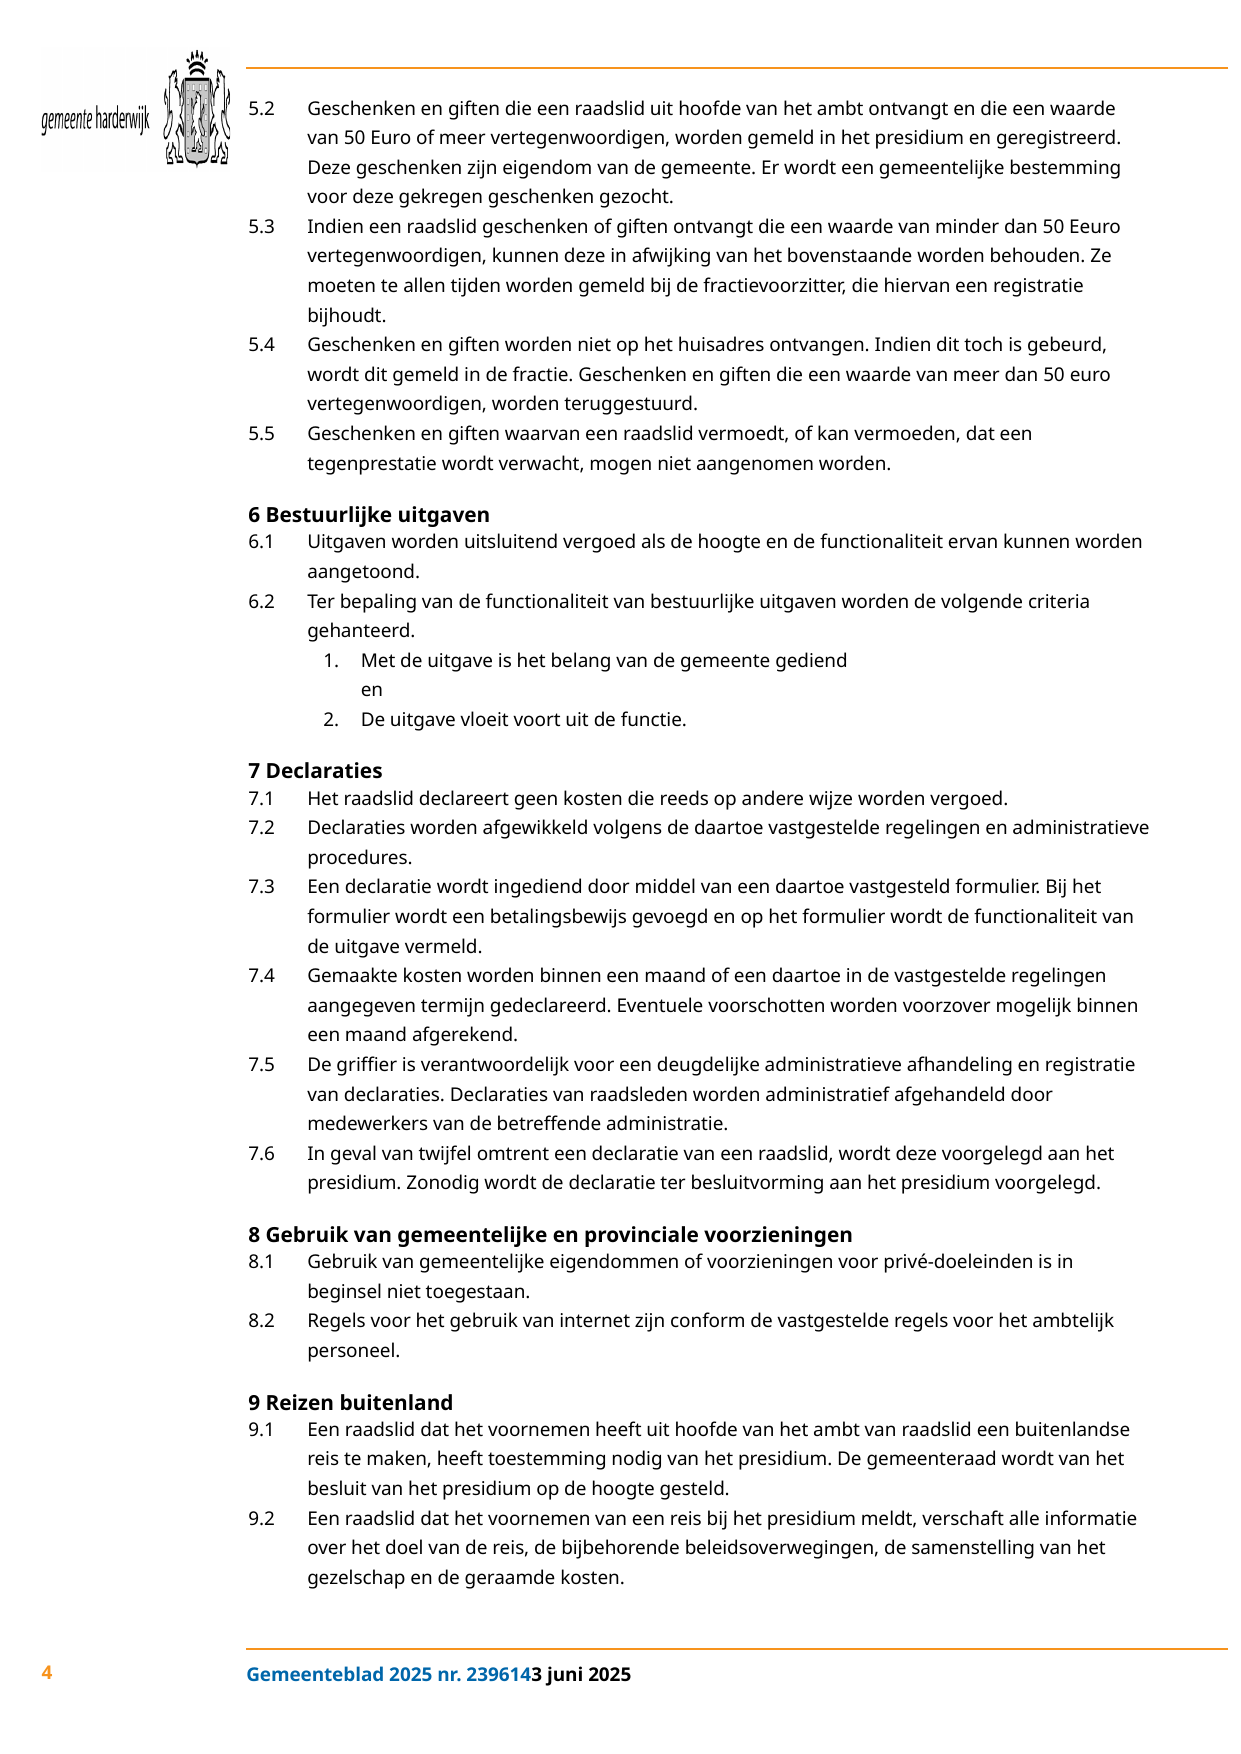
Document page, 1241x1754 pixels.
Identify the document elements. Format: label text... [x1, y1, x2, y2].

text 6 Bestuurlijke uitgaven [248, 500, 1152, 529]
list Gemaakte kosten worden binnen een maand of een daartoe in de vastgestelde regelingen aangegeven termijn gedeclareerd. Eventuele voorschotten worden voorzover mogelijk binnen een maand afgerekend. [248, 962, 1152, 1047]
list Uitgaven worden uitsluitend vergoed als de hoogte en de functionaliteit ervan kunnen worden aangetoond. [248, 529, 1152, 584]
list Een raadslid dat het voornemen van een reis bij het presidium meldt, verschaft alle informatie over het doel van de reis, de bijbehorende beleidsoverwegingen, de samenstelling van het gezelschap en de geraamde kosten. [248, 1505, 1152, 1590]
list Declaraties worden afgewikkeld volgens de daartoe vastgestelde regelingen en administratieve procedures. [248, 814, 1152, 870]
text 8 Gebruik van gemeentelijke en provinciale voorzieningen [248, 1220, 1152, 1248]
list Een declaratie wordt ingediend door middel van een daartoe vastgesteld formulier. Bij het formulier wordt een betalingsbewijs gevoegd en op het formulier wordt de functionaliteit van de uitgave vermeld. [248, 874, 1152, 959]
picture [41, 47, 231, 172]
list Indien een raadslid geschenken of giften ontvangt die een waarde van minder dan 50 Eeuro vertegenwoordigen, kunnen deze in afwijking van het bovenstaande worden behouden. Ze moeten te allen tijden worden gemeld bij de fractievoorzitter, die hiervan een registratie bijhoudt. [248, 213, 1152, 328]
list Ter bepaling van de functionaliteit van bestuurlijke uitgaven worden de volgende criteria gehanteerd. [248, 588, 1152, 643]
text 9 Reizen buitenland [248, 1388, 1152, 1416]
list Geschenken en giften waarvan een raadslid vermoedt, of kan vermoeden, dat een tegenprestatie wordt verwacht, mogen niet aangenomen worden. [248, 420, 1152, 476]
list Geschenken en giften die een raadslid uit hoofde van het ambt ontvangt en die een waarde van 50 Euro of meer vertegenwoordigen, worden gemeld in het presidium en geregistreerd. Deze geschenken zijn eigendom van de gemeente. Er wordt een gemeentelijke bestemming voor deze gekregen geschenken gezocht. [248, 95, 1152, 209]
list De uitgave vloeit voort uit de functie. [323, 706, 1152, 732]
list Geschenken en giften worden niet op het huisadres ontvangen. Indien dit toch is gebeurd, wordt dit gemeld in de fractie. Geschenken en giften die een waarde van meer dan 50 euro vertegenwoordigen, worden teruggestuurd. [248, 331, 1152, 416]
list Het raadslid declareert geen kosten die reeds op andere wijze worden vergoed. [248, 785, 1152, 811]
list Met de uitgave is het belang van de gemeente gediend [323, 647, 1152, 673]
list Gebruik van gemeentelijke eigendommen of voorzieningen voor privé-doeleinden is in beginsel niet toegestaan. [248, 1248, 1152, 1304]
list De griffier is verantwoordelijk voor een deugdelijke administratieve afhandeling en registratie van declaraties. Declaraties van raadsleden worden administratief afgehandeld door medewerkers van de betreffende administratie. [248, 1051, 1152, 1136]
list en [323, 677, 1152, 702]
text 7 Declaraties [248, 757, 1152, 785]
list In geval van twijfel omtrent een declaratie van een raadslid, wordt deze voorgelegd aan het presidium. Zonodig wordt de declaratie ter besluitvorming aan het presidium voorgelegd. [248, 1140, 1152, 1195]
list Een raadslid dat het voornemen heeft uit hoofde van het ambt van raadslid een buitenlandse reis te maken, heeft toestemming nodig van het presidium. De gemeenteraad wordt van het besluit van het presidium op de hoogte gesteld. [248, 1416, 1152, 1501]
list Regels voor het gebruik van internet zijn conform de vastgestelde regels voor het ambtelijk personeel. [248, 1308, 1152, 1363]
